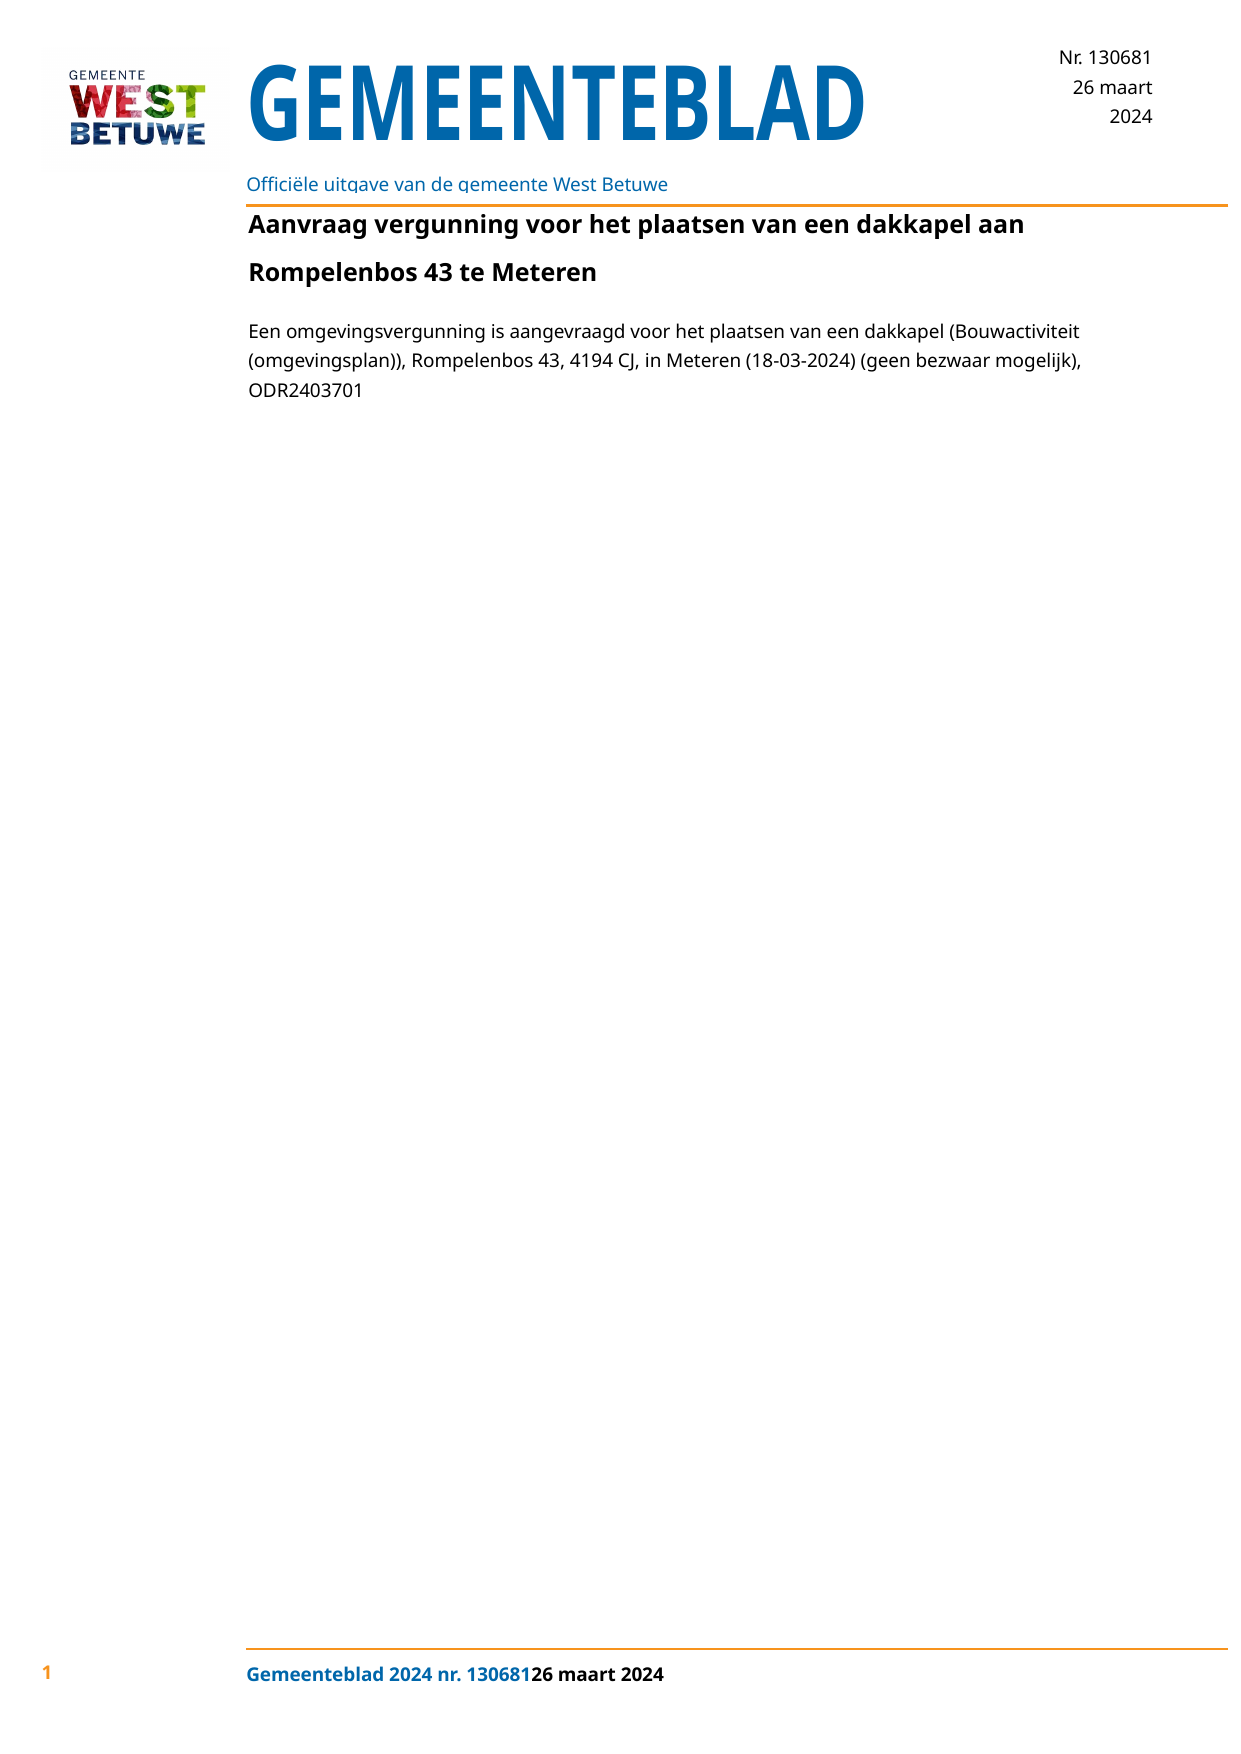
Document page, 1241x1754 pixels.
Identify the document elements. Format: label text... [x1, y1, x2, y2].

text Een omgevingsvergunning is aangevraagd voor het plaatsen van een dakkapel (Bouwactiviteit (omgevingsplan)), Rompelenbos 43, 4194 CJ, in Meteren (18-03-2024) (geen bezwaar mogelijk), ODR2403701 [248, 318, 1152, 403]
picture [41, 47, 231, 172]
text Aanvraag vergunning voor het plaatsen van een dakkapel aan Rompelenbos 43 te Meteren [248, 207, 1152, 288]
